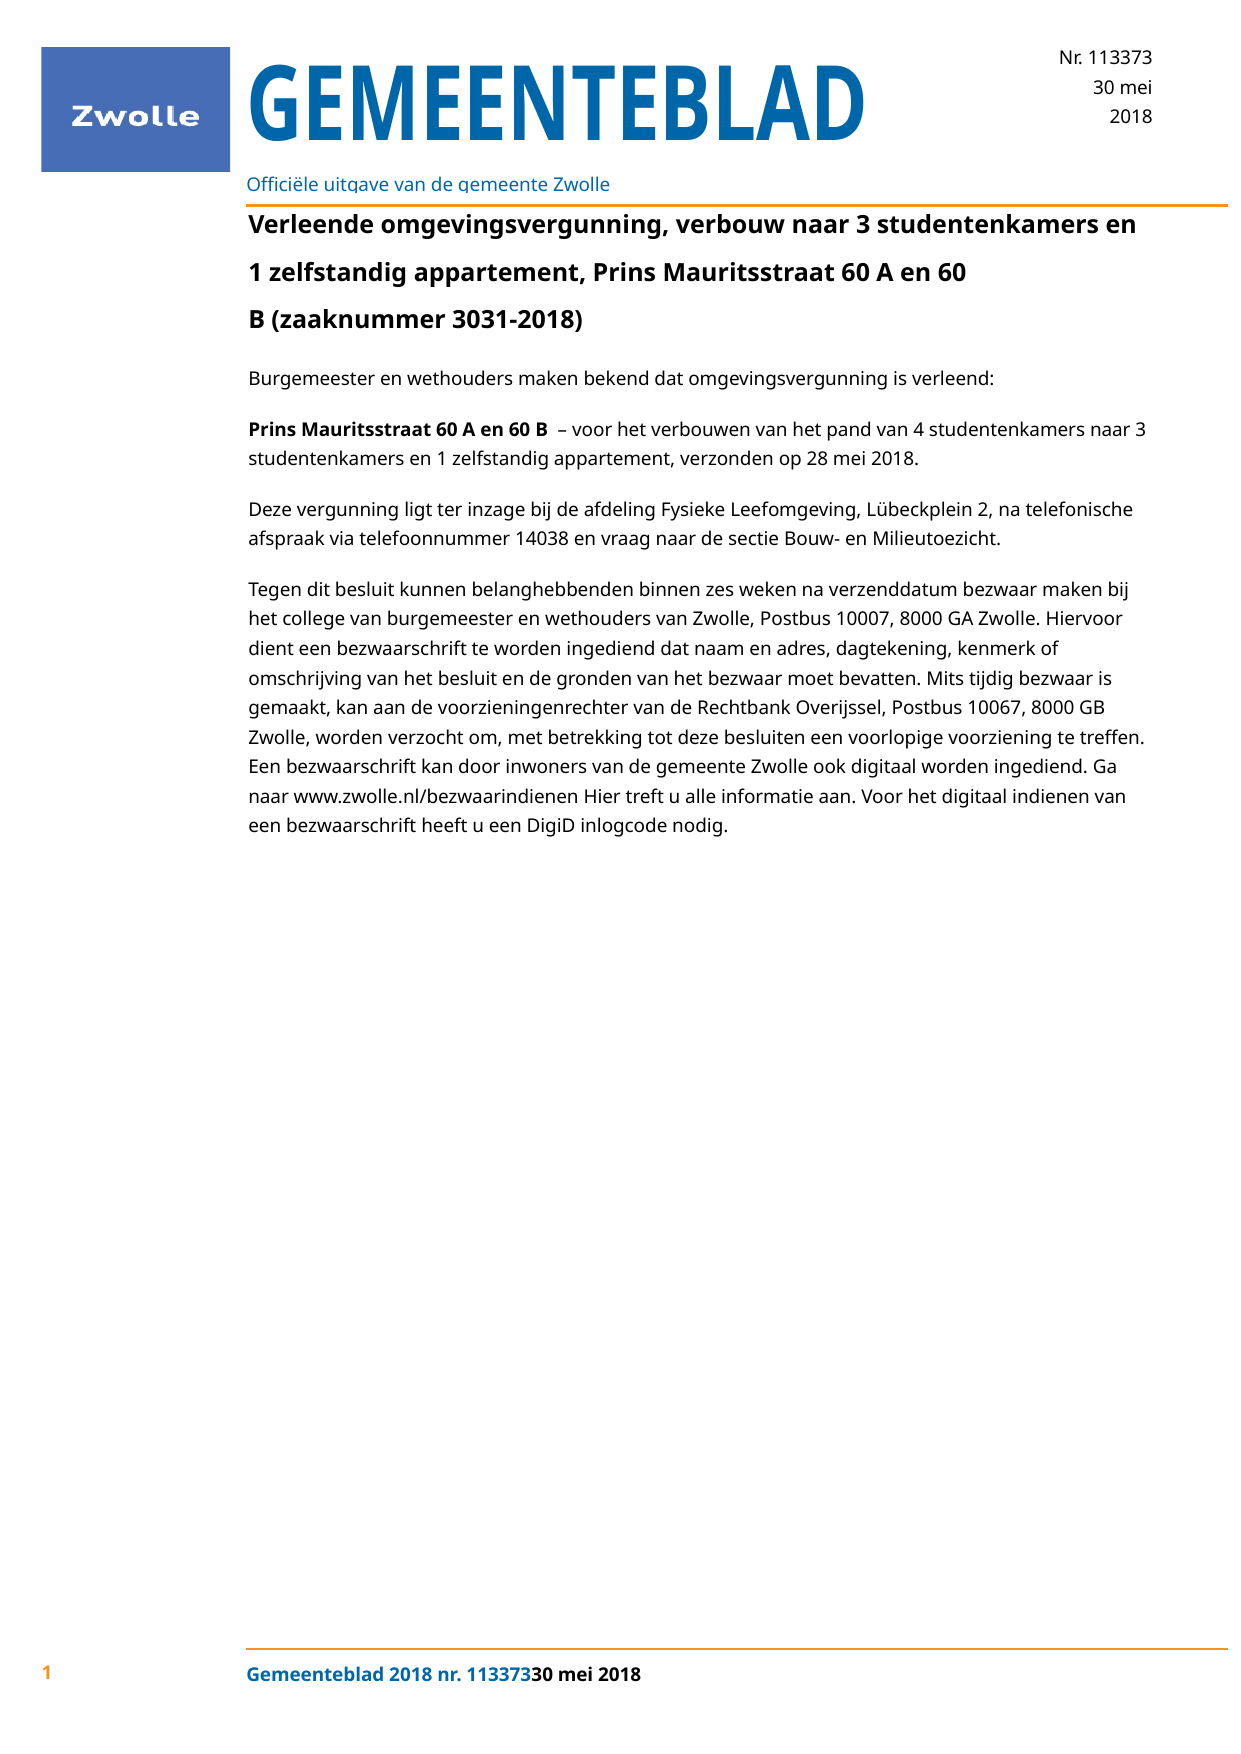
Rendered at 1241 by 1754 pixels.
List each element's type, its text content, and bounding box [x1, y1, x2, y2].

text Deze vergunning ligt ter inzage bij de afdeling Fysieke Leefomgeving, Lübeckplein 2, na telefonische afspraak via telefoonnummer 14038 en vraag naar de sectie Bouw- en Milieutoezicht. [248, 496, 1152, 551]
text Verleende omgevingsvergunning, verbouw naar 3 studentenkamers en 1 zelfstandig appartement, Prins Mauritsstraat 60 A en 60 B (zaaknummer 3031-2018) [248, 207, 1152, 336]
text Tegen dit besluit kunnen belanghebbenden binnen zes weken na verzenddatum bezwaar maken bij het college van burgemeester en wethouders van Zwolle, Postbus 10007, 8000 GA Zwolle. Hiervoor dient een bezwaarschrift te worden ingediend dat naam en adres, dagtekening, kenmerk of omschrijving van het besluit en de gronden van het bezwaar moet bevatten. Mits tijdig bezwaar is gemaakt, kan aan de voorzieningenrechter van de Rechtbank Overijssel, Postbus 10067, 8000 GB Zwolle, worden verzocht om, met betrekking tot deze besluiten een voorlopige voorziening te treffen. Een bezwaarschrift kan door inwoners van de gemeente Zwolle ook digitaal worden ingediend. Ga naar www.zwolle.nl/bezwaarindienen Hier treft u alle informatie aan. Voor het digitaal indienen van een bezwaarschrift heeft u een DigiD inlogcode nodig. [248, 576, 1152, 838]
text Burgemeester en wethouders maken bekend dat omgevingsvergunning is verleend: [248, 366, 1152, 391]
picture [41, 47, 231, 172]
text Prins Mauritsstraat 60 A en 60 B – voor het verbouwen van het pand van 4 studentenkamers naar 3 studentenkamers en 1 zelfstandig appartement, verzonden op 28 mei 2018. [248, 416, 1152, 471]
